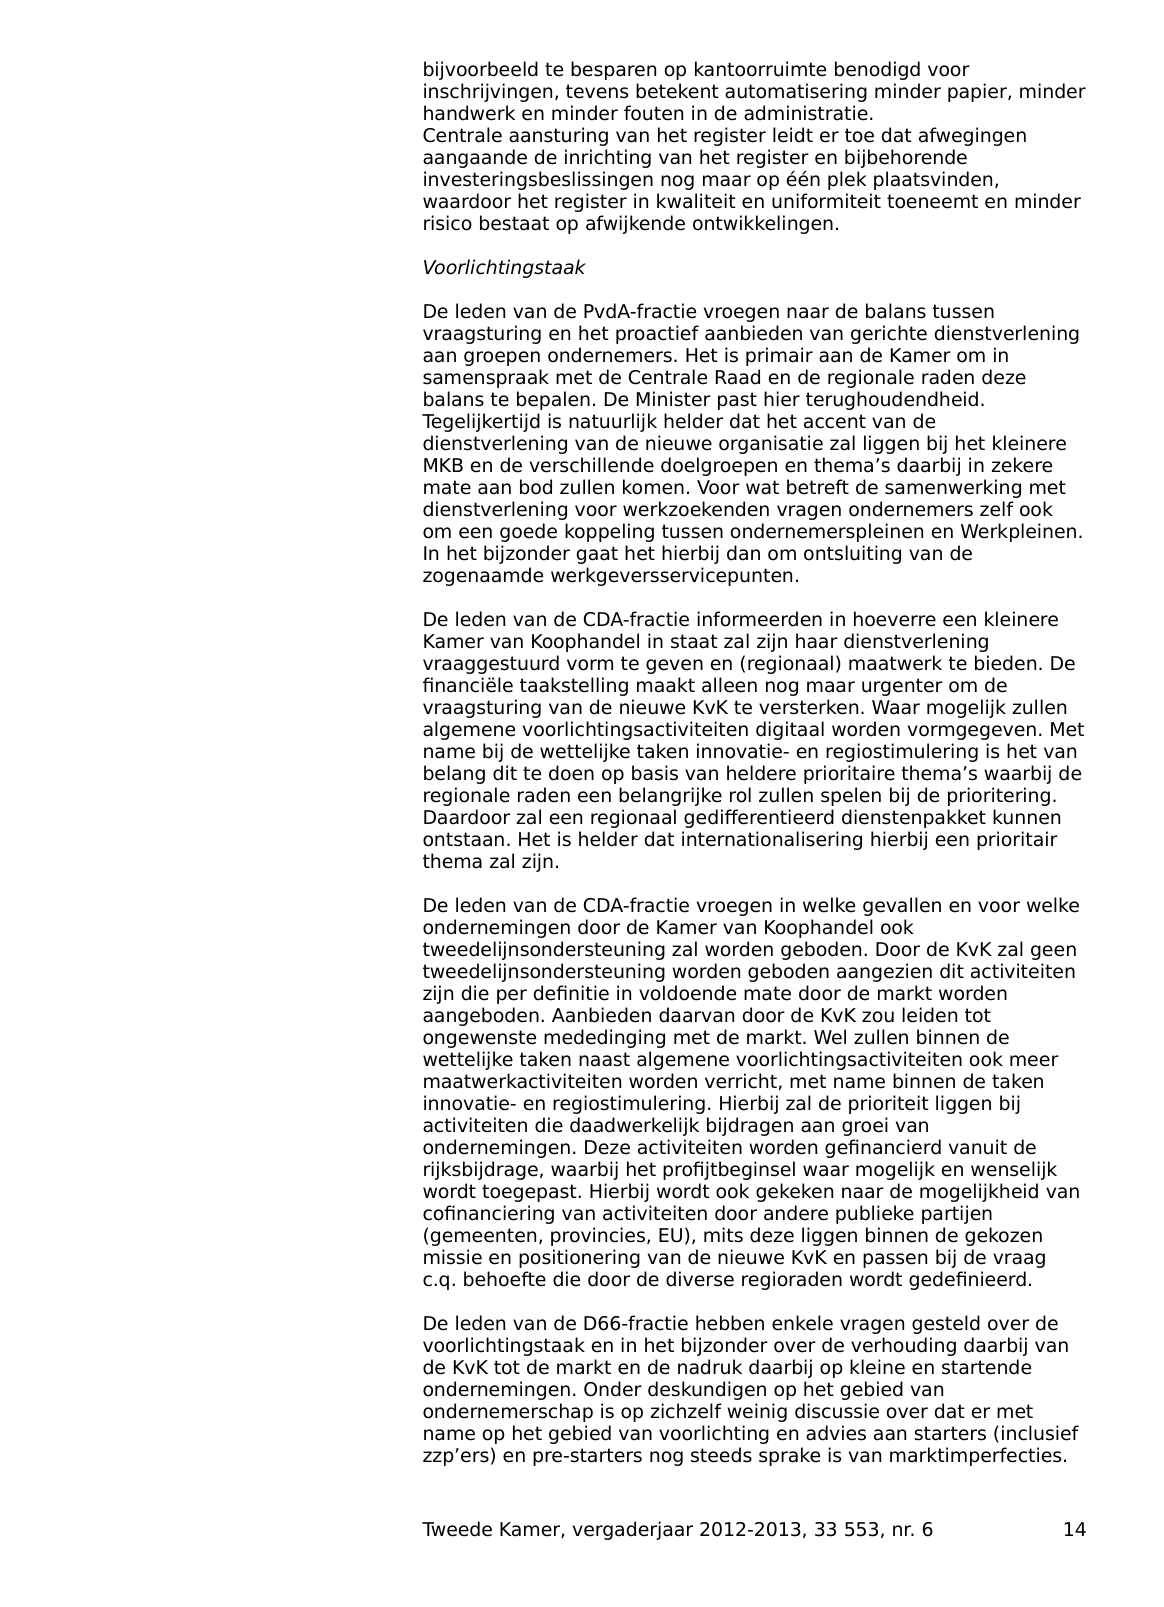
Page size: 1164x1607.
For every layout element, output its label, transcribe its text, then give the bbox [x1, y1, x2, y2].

text De leden van de PvdA-fractie vroegen naar de balans tussen vraagsturing en het proactief aanbieden van gerichte dienstverlening aan groepen ondernemers. Het is primair aan de Kamer om in samenspraak met de Centrale Raad en de regionale raden deze balans te bepalen. De Minister past hier terughoudendheid. Tegelijkertijd is natuurlijk helder dat het accent van de dienstverlening van de nieuwe organisatie zal liggen bij het kleinere MKB en de verschillende doelgroepen en thema’s daarbij in zekere mate aan bod zullen komen. Voor wat betreft de samenwerking met dienstverlening voor werkzoekenden vragen ondernemers zelf ook om een goede koppeling tussen ondernemerspleinen en Werkpleinen. In het bijzonder gaat het hierbij dan om ontsluiting van de zogenaamde werkgeversservicepunten. [422, 301, 1087, 587]
text De leden van de D66-fractie hebben enkele vragen gesteld over de voorlichtingstaak en in het bijzonder over de verhouding daarbij van de KvK tot de markt en de nadruk daarbij op kleine en startende ondernemingen. Onder deskundigen op het gebied van ondernemerschap is op zichzelf weinig discussie over dat er met name op het gebied van voorlichting en advies aan starters (inclusief zzp’ers) en pre-starters nog steeds sprake is van marktimperfecties. [422, 1313, 1087, 1467]
text De leden van de CDA-fractie vroegen in welke gevallen en voor welke ondernemingen door de Kamer van Koophandel ook tweedelijnsondersteuning zal worden geboden. Door de KvK zal geen tweedelijnsondersteuning worden geboden aangezien dit activiteiten zijn die per definitie in voldoende mate door de markt worden aangeboden. Aanbieden daarvan door de KvK zou leiden tot ongewenste mededinging met de markt. Wel zullen binnen de wettelijke taken naast algemene voorlichtingsactiviteiten ook meer maatwerkactiviteiten worden verricht, met name binnen de taken innovatie- en regiostimulering. Hierbij zal de prioriteit liggen bij activiteiten die daadwerkelijk bijdragen aan groei van ondernemingen. Deze activiteiten worden gefinancierd vanuit de rijksbijdrage, waarbij het profijtbeginsel waar mogelijk en wenselijk wordt toegepast. Hierbij wordt ook gekeken naar de mogelijkheid van cofinanciering van activiteiten door andere publieke partijen (gemeenten, provincies, EU), mits deze liggen binnen de gekozen missie en positionering van de nieuwe KvK en passen bij de vraag c.q. behoefte die door de diverse regioraden wordt gedefinieerd. [422, 895, 1087, 1291]
subtitle Voorlichtingstaak [422, 257, 1087, 279]
text Centrale aansturing van het register leidt er toe dat afwegingen aangaande de inrichting van het register en bijbehorende investeringsbeslissingen nog maar op één plek plaatsvinden, waardoor het register in kwaliteit en uniformiteit toeneemt en minder risico bestaat op afwijkende ontwikkelingen. [422, 125, 1087, 235]
text De leden van de CDA-fractie informeerden in hoeverre een kleinere Kamer van Koophandel in staat zal zijn haar dienstverlening vraaggestuurd vorm te geven en (regionaal) maatwerk te bieden. De financiële taakstelling maakt alleen nog maar urgenter om de vraagsturing van de nieuwe KvK te versterken. Waar mogelijk zullen algemene voorlichtingsactiviteiten digitaal worden vormgegeven. Met name bij de wettelijke taken innovatie- en regiostimulering is het van belang dit te doen op basis van heldere prioritaire thema’s waarbij de regionale raden een belangrijke rol zullen spelen bij de prioritering. Daardoor zal een regionaal gedifferentieerd dienstenpakket kunnen ontstaan. Het is helder dat internationalisering hierbij een prioritair thema zal zijn. [422, 609, 1087, 873]
text bijvoorbeeld te besparen op kantoorruimte benodigd voor inschrijvingen, tevens betekent automatisering minder papier, minder handwerk en minder fouten in de administratie. [422, 59, 1087, 125]
